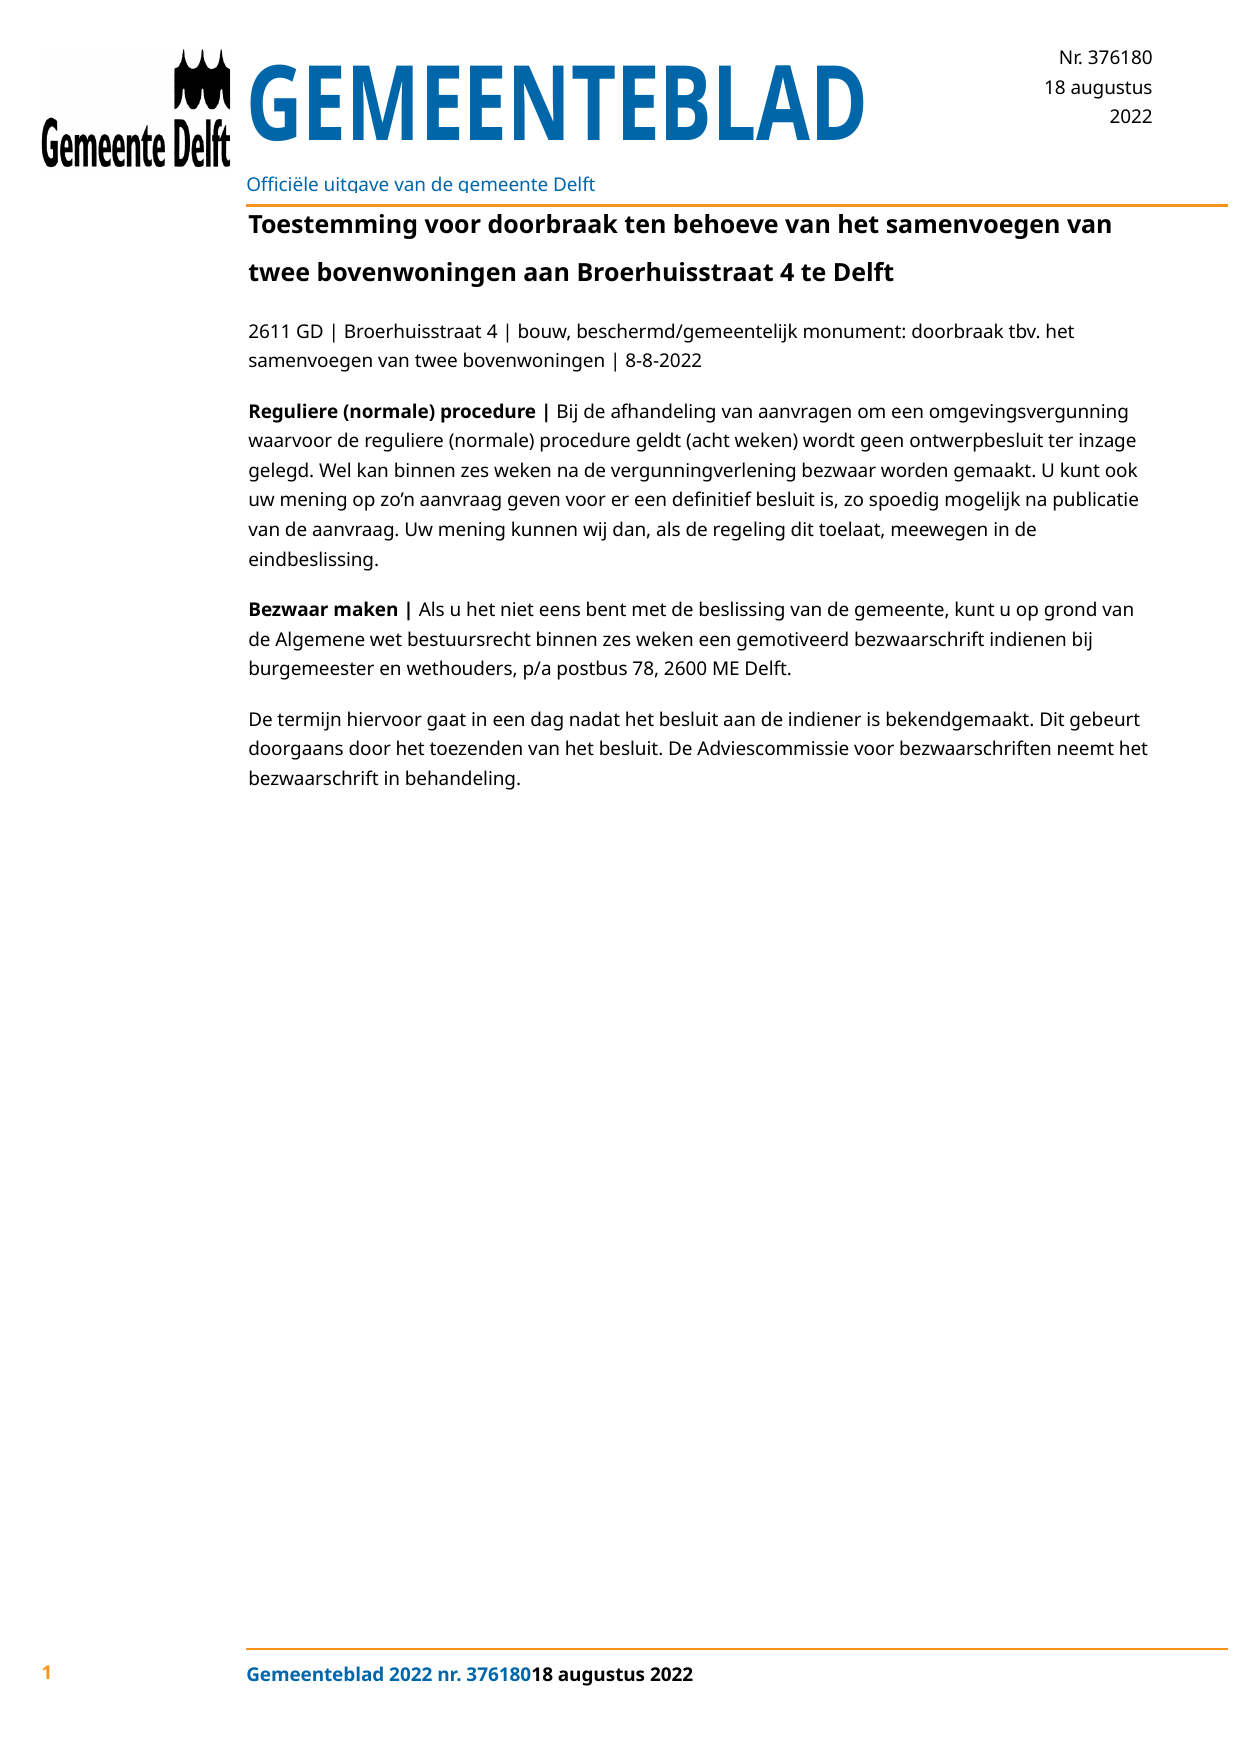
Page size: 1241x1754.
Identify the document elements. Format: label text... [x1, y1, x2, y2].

text Reguliere (normale) procedure | Bij de afhandeling van aanvragen om een omgevingsvergunning waarvoor de reguliere (normale) procedure geldt (acht weken) wordt geen ontwerpbesluit ter inzage gelegd. Wel kan binnen zes weken na de vergunningverlening bezwaar worden gemaakt. U kunt ook uw mening op zo’n aanvraag geven voor er een definitief besluit is, zo spoedig mogelijk na publicatie van de aanvraag. Uw mening kunnen wij dan, als de regeling dit toelaat, meewegen in de eindbeslissing. [248, 398, 1152, 572]
picture [41, 47, 231, 172]
text 2611 GD | Broerhuisstraat 4 | bouw, beschermd/gemeentelijk monument: doorbraak tbv. het samenvoegen van twee bovenwoningen | 8-8-2022 [248, 318, 1152, 373]
text Toestemming voor doorbraak ten behoeve van het samenvoegen van twee bovenwoningen aan Broerhuisstraat 4 te Delft [248, 207, 1152, 288]
text De termijn hiervoor gaat in een dag nadat het besluit aan de indiener is bekendgemaakt. Dit gebeurt doorgaans door het toezenden van het besluit. De Adviescommissie voor bezwaarschriften neemt het bezwaarschrift in behandeling. [248, 706, 1152, 791]
text Bezwaar maken | Als u het niet eens bent met de beslissing van de gemeente, kunt u op grond van de Algemene wet bestuursrecht binnen zes weken een gemotiveerd bezwaarschrift indienen bij burgemeester en wethouders, p/a postbus 78, 2600 ME Delft. [248, 596, 1152, 681]
